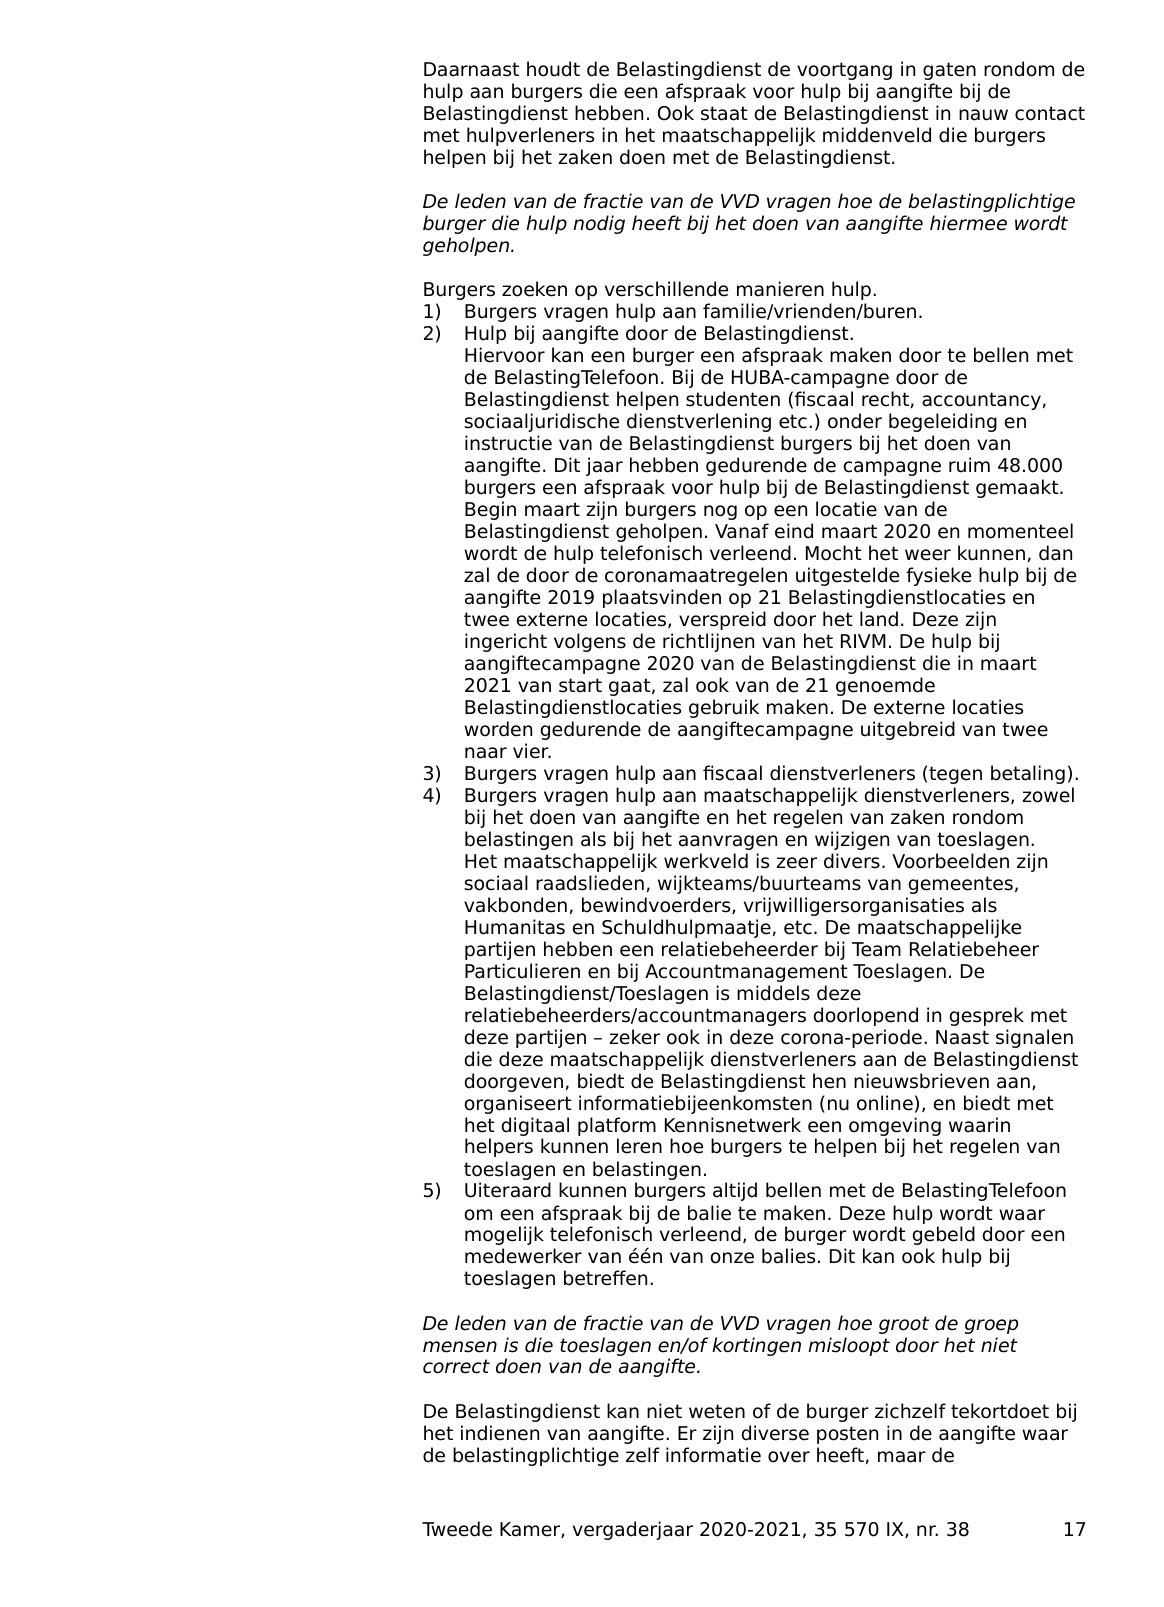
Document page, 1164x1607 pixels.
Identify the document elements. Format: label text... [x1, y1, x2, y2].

text 2) Hulp bij aangifte door de Belastingdienst. [422, 323, 1087, 345]
text 1) Burgers vragen hulp aan familie/vrienden/buren. [422, 301, 1087, 323]
text 3) Burgers vragen hulp aan fiscaal dienstverleners (tegen betaling). [422, 763, 1087, 785]
text 4) Burgers vragen hulp aan maatschappelijk dienstverleners, zowel bij het doen van aangifte en het regelen van zaken rondom belastingen als bij het aanvragen en wijzigen van toeslagen. [422, 785, 1087, 851]
text Het maatschappelijk werkveld is zeer divers. Voorbeelden zijn sociaal raadslieden, wijkteams/buurteams van gemeentes, vakbonden, bewindvoerders, vrijwilligersorganisaties als Humanitas en Schuldhulpmaatje, etc. De maatschappelijke partijen hebben een relatiebeheerder bij Team Relatiebeheer Particulieren en bij Accountmanagement Toeslagen. De Belastingdienst/Toeslagen is middels deze relatiebeheerders/accountmanagers doorlopend in gesprek met deze partijen – zeker ook in deze corona-periode. Naast signalen die deze maatschappelijk dienstverleners aan de Belastingdienst doorgeven, biedt de Belastingdienst hen nieuwsbrieven aan, organiseert informatiebijeenkomsten (nu online), en biedt met het digitaal platform Kennisnetwerk een omgeving waarin helpers kunnen leren hoe burgers te helpen bij het regelen van toeslagen en belastingen. [464, 851, 1087, 1180]
text Burgers zoeken op verschillende manieren hulp. [422, 279, 1087, 301]
text De Belastingdienst kan niet weten of de burger zichzelf tekortdoet bij het indienen van aangifte. Er zijn diverse posten in de aangifte waar de belastingplichtige zelf informatie over heeft, maar de [422, 1401, 1087, 1467]
text De leden van de fractie van de VVD vragen hoe de belastingplichtige burger die hulp nodig heeft bij het doen van aangifte hiermee wordt geholpen. [422, 191, 1087, 257]
text De leden van de fractie van de VVD vragen hoe groot de groep mensen is die toeslagen en/of kortingen misloopt door het niet correct doen van de aangifte. [422, 1312, 1087, 1378]
text Daarnaast houdt de Belastingdienst de voortgang in gaten rondom de hulp aan burgers die een afspraak voor hulp bij aangifte bij de Belastingdienst hebben. Ook staat de Belastingdienst in nauw contact met hulpverleners in het maatschappelijk middenveld die burgers helpen bij het zaken doen met de Belastingdienst. [422, 59, 1087, 169]
text Hiervoor kan een burger een afspraak maken door te bellen met de BelastingTelefoon. Bij de HUBA-campagne door de Belastingdienst helpen studenten (fiscaal recht, accountancy, sociaaljuridische dienstverlening etc.) onder begeleiding en instructie van de Belastingdienst burgers bij het doen van aangifte. Dit jaar hebben gedurende de campagne ruim 48.000 burgers een afspraak voor hulp bij de Belastingdienst gemaakt. Begin maart zijn burgers nog op een locatie van de Belastingdienst geholpen. Vanaf eind maart 2020 en momenteel wordt de hulp telefonisch verleend. Mocht het weer kunnen, dan zal de door de coronamaatregelen uitgestelde fysieke hulp bij de aangifte 2019 plaatsvinden op 21 Belastingdienstlocaties en twee externe locaties, verspreid door het land. Deze zijn ingericht volgens de richtlijnen van het RIVM. De hulp bij aangiftecampagne 2020 van de Belastingdienst die in maart 2021 van start gaat, zal ook van de 21 genoemde Belastingdienstlocaties gebruik maken. De externe locaties worden gedurende de aangiftecampagne uitgebreid van twee naar vier. [464, 345, 1087, 763]
text 5) Uiteraard kunnen burgers altijd bellen met de BelastingTelefoon om een afspraak bij de balie te maken. Deze hulp wordt waar mogelijk telefonisch verleend, de burger wordt gebeld door een medewerker van één van onze balies. Dit kan ook hulp bij toeslagen betreffen. [422, 1180, 1087, 1290]
